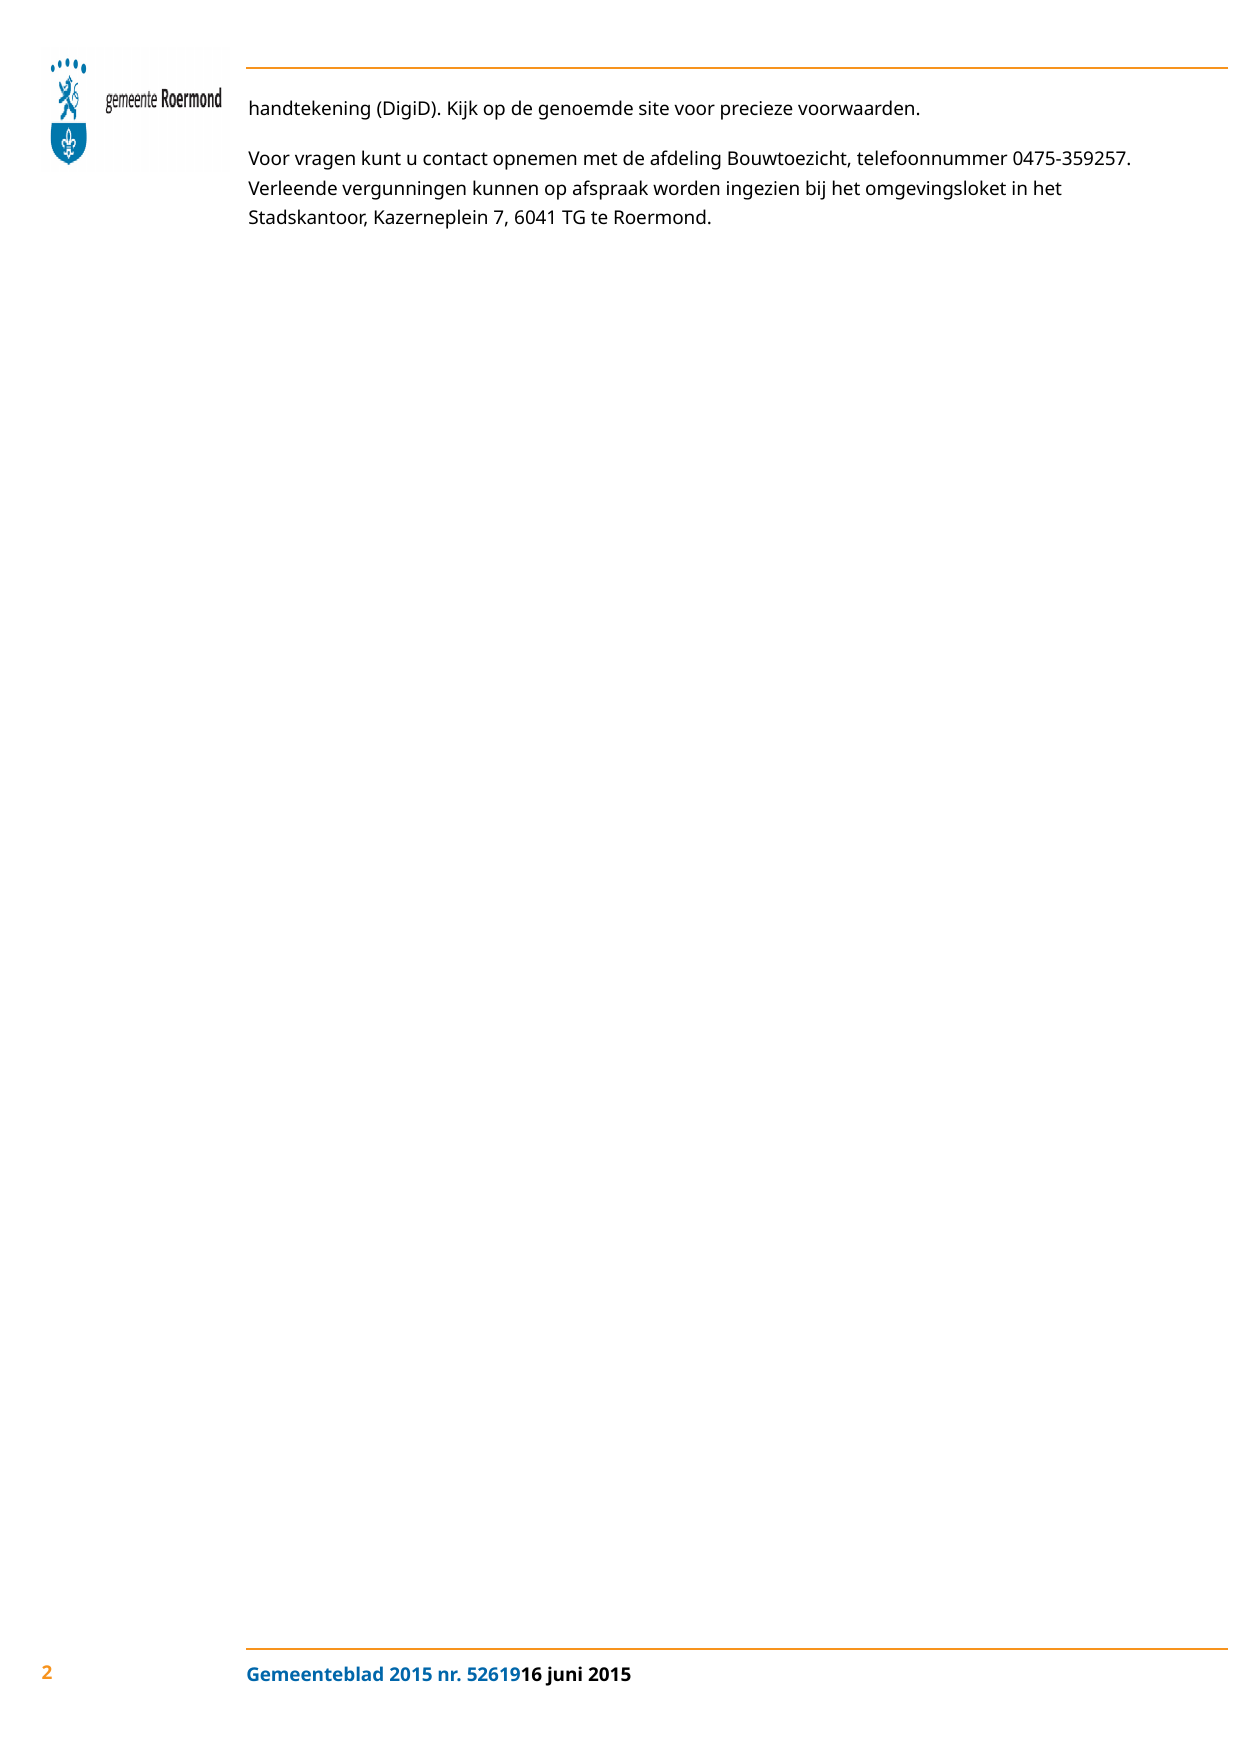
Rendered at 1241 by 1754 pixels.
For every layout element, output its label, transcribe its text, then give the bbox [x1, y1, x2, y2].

text handtekening (DigiD). Kijk op de genoemde site voor precieze voorwaarden. [248, 95, 1152, 121]
text Voor vragen kunt u contact opnemen met de afdeling Bouwtoezicht, telefoonnummer 0475-359257. Verleende vergunningen kunnen op afspraak worden ingezien bij het omgevingsloket in het Stadskantoor, Kazerneplein 7, 6041 TG te Roermond. [248, 145, 1152, 230]
picture [41, 47, 231, 172]
